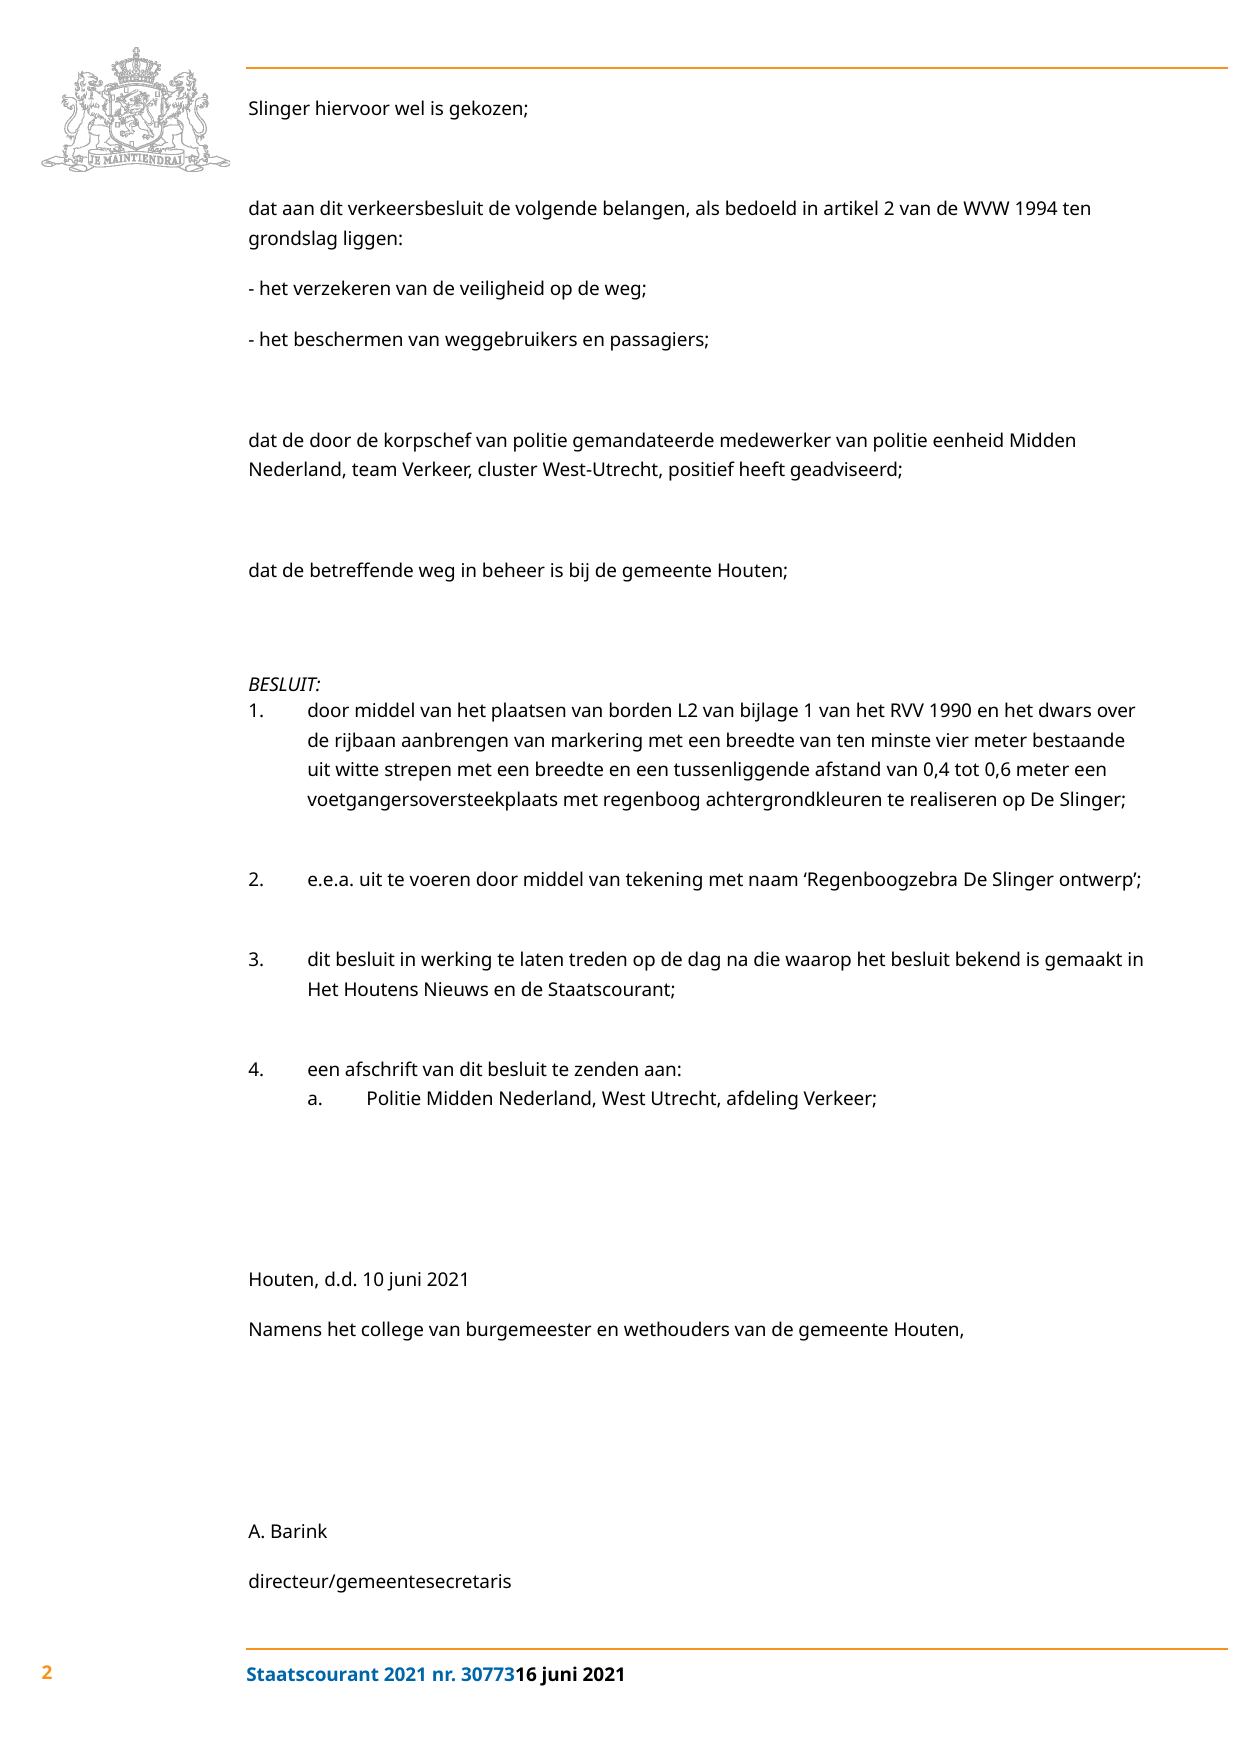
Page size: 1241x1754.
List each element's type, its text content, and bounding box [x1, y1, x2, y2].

text A. Barink [248, 1518, 1152, 1544]
list e.e.a. uit te voeren door middel van tekening met naam ‘Regenboogzebra De Slinger ontwerp’; [248, 866, 1152, 892]
text directeur/gemeentesecretaris [248, 1569, 1152, 1594]
list door middel van het plaatsen van borden L2 van bijlage 1 van het RVV 1990 en het dwars over de rijbaan aanbrengen van markering met een breedte van ten minste vier meter bestaande uit witte strepen met een breedte en een tussenliggende afstand van 0,4 tot 0,6 meter een voetgangersoversteekplaats met regenboog achtergrondkleuren te realiseren op De Slinger; [248, 697, 1152, 812]
text - het verzekeren van de veiligheid op de weg; [248, 276, 1152, 301]
text dat aan dit verkeersbesluit de volgende belangen, als bedoeld in artikel 2 van de WVW 1994 ten grondslag liggen: [248, 196, 1152, 251]
text Houten, d.d. 10 juni 2021 [248, 1266, 1152, 1292]
text Namens het college van burgemeester en wethouders van de gemeente Houten, [248, 1317, 1152, 1342]
text dat de betreffende weg in beheer is bij de gemeente Houten; [248, 557, 1152, 583]
picture [41, 47, 231, 172]
list Politie Midden Nederland, West Utrecht, afdeling Verkeer; [307, 1085, 1152, 1111]
text Slinger hiervoor wel is gekozen; [248, 95, 1152, 121]
text BESLUIT: [248, 672, 1152, 697]
list dit besluit in werking te laten treden op de dag na die waarop het besluit bekend is gemaakt in Het Houtens Nieuws en de Staatscourant; [248, 946, 1152, 1001]
text - het beschermen van weggebruikers en passagiers; [248, 326, 1152, 352]
text dat de door de korpschef van politie gemandateerde medewerker van politie eenheid Midden Nederland, team Verkeer, cluster West-Utrecht, positief heeft geadviseerd; [248, 427, 1152, 482]
list een afschrift van dit besluit te zenden aan: [248, 1056, 1152, 1081]
